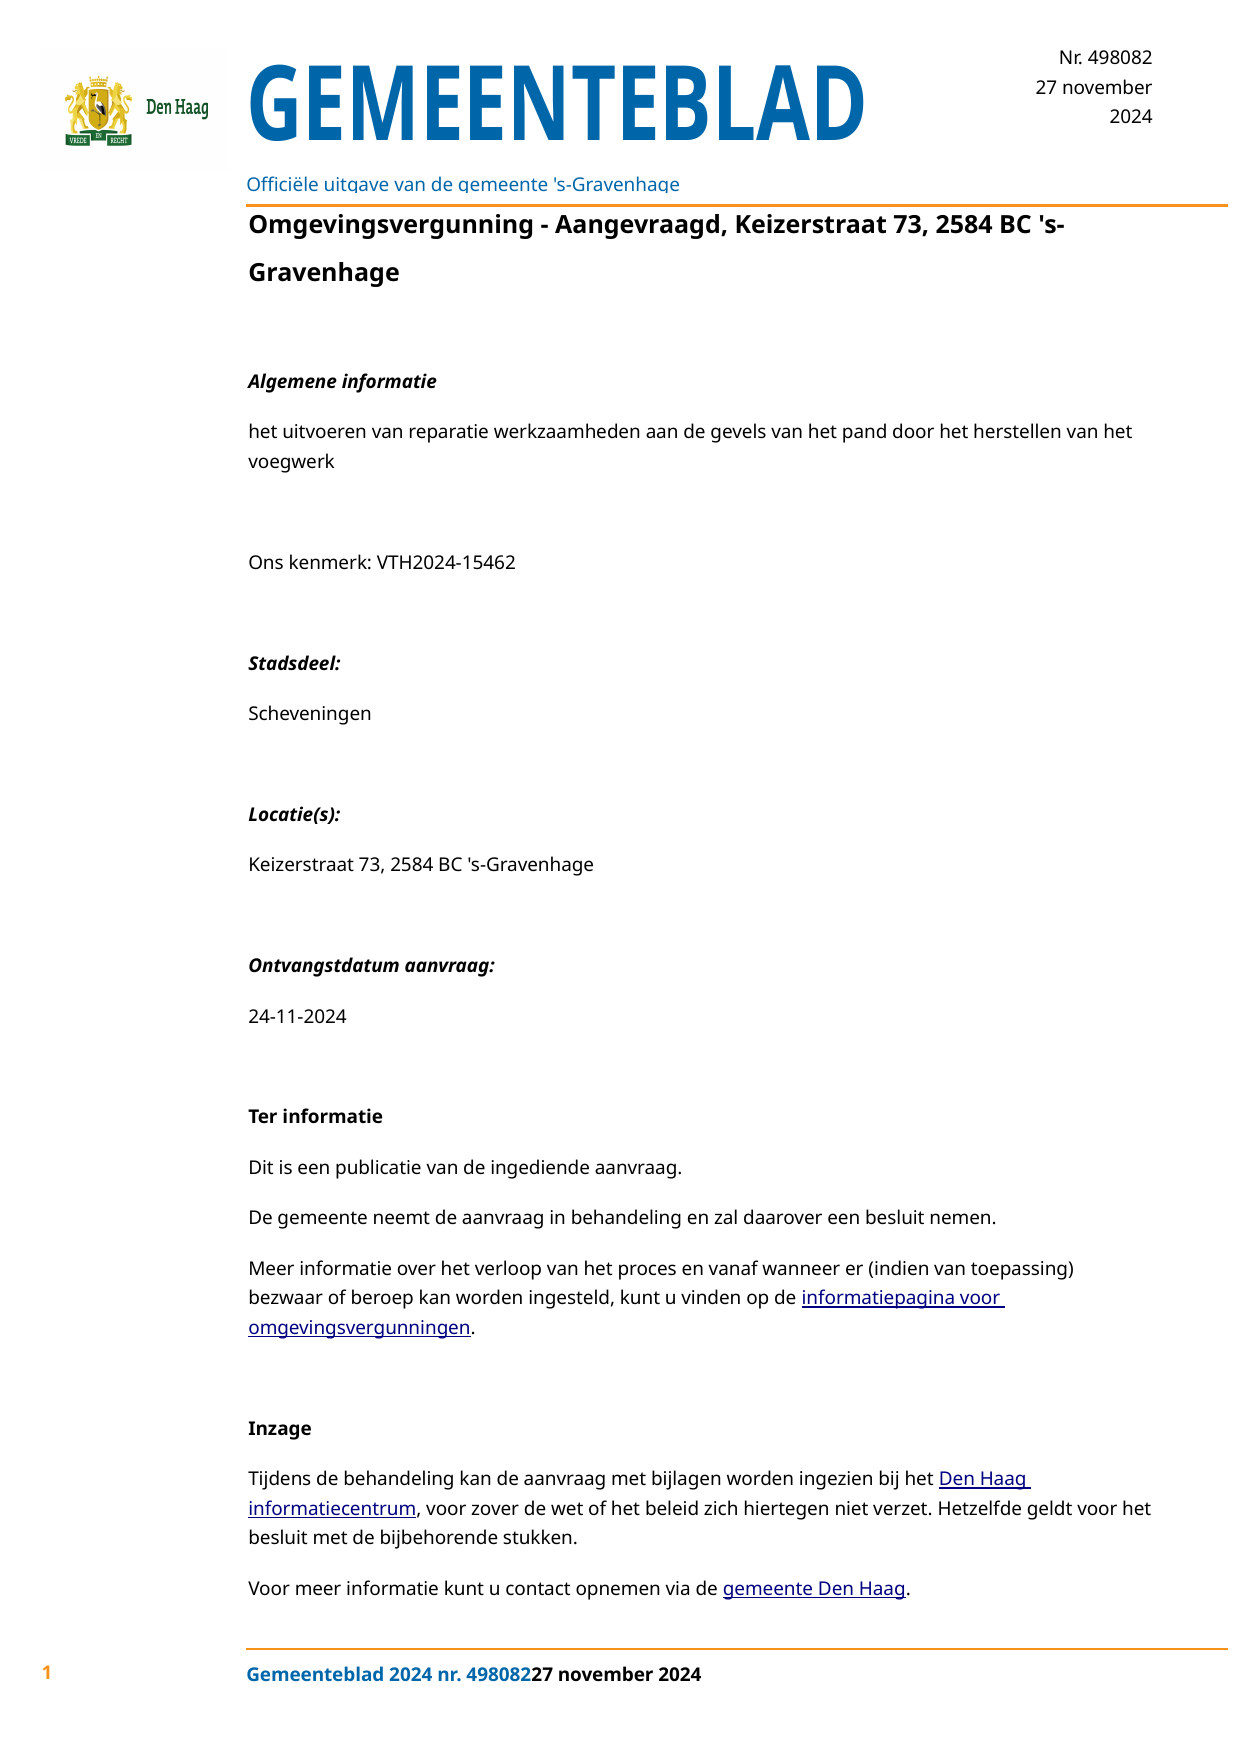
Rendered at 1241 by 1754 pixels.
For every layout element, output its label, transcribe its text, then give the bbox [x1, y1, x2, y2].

text Omgevingsvergunning - Aangevraagd, Keizerstraat 73, 2584 BC 's-Gravenhage [248, 207, 1152, 288]
text Meer informatie over het verloop van het proces en vanaf wanneer er (indien van toepassing) bezwaar of beroep kan worden ingesteld, kunt u vinden op de informatiepagina voor omgevingsvergunningen. [248, 1255, 1152, 1340]
text Dit is een publicatie van de ingediende aanvraag. [248, 1154, 1152, 1180]
text Voor meer informatie kunt u contact opnemen via de gemeente Den Haag. [248, 1575, 1152, 1601]
text Stadsdeel: [248, 650, 1152, 676]
text Tijdens de behandeling kan de aanvraag met bijlagen worden ingezien bij het Den Haag informatiecentrum, voor zover de wet of het beleid zich hiertegen niet verzet. Hetzelfde geldt voor het besluit met de bijbehorende stukken. [248, 1465, 1152, 1550]
text het uitvoeren van reparatie werkzaamheden aan de gevels van het pand door het herstellen van het voegwerk [248, 419, 1152, 474]
text Inzage [248, 1415, 1152, 1441]
text Keizerstraat 73, 2584 BC 's-Gravenhage [248, 852, 1152, 877]
text Locatie(s): [248, 801, 1152, 827]
text Ons kenmerk: VTH2024-15462 [248, 549, 1152, 575]
text Ontvangstdatum aanvraag: [248, 952, 1152, 978]
text Algemene informatie [248, 368, 1152, 394]
text 24-11-2024 [248, 1003, 1152, 1029]
text Scheveningen [248, 700, 1152, 726]
text Ter informatie [248, 1104, 1152, 1129]
picture [41, 47, 231, 172]
text De gemeente neemt de aanvraag in behandeling en zal daarover een besluit nemen. [248, 1204, 1152, 1230]
